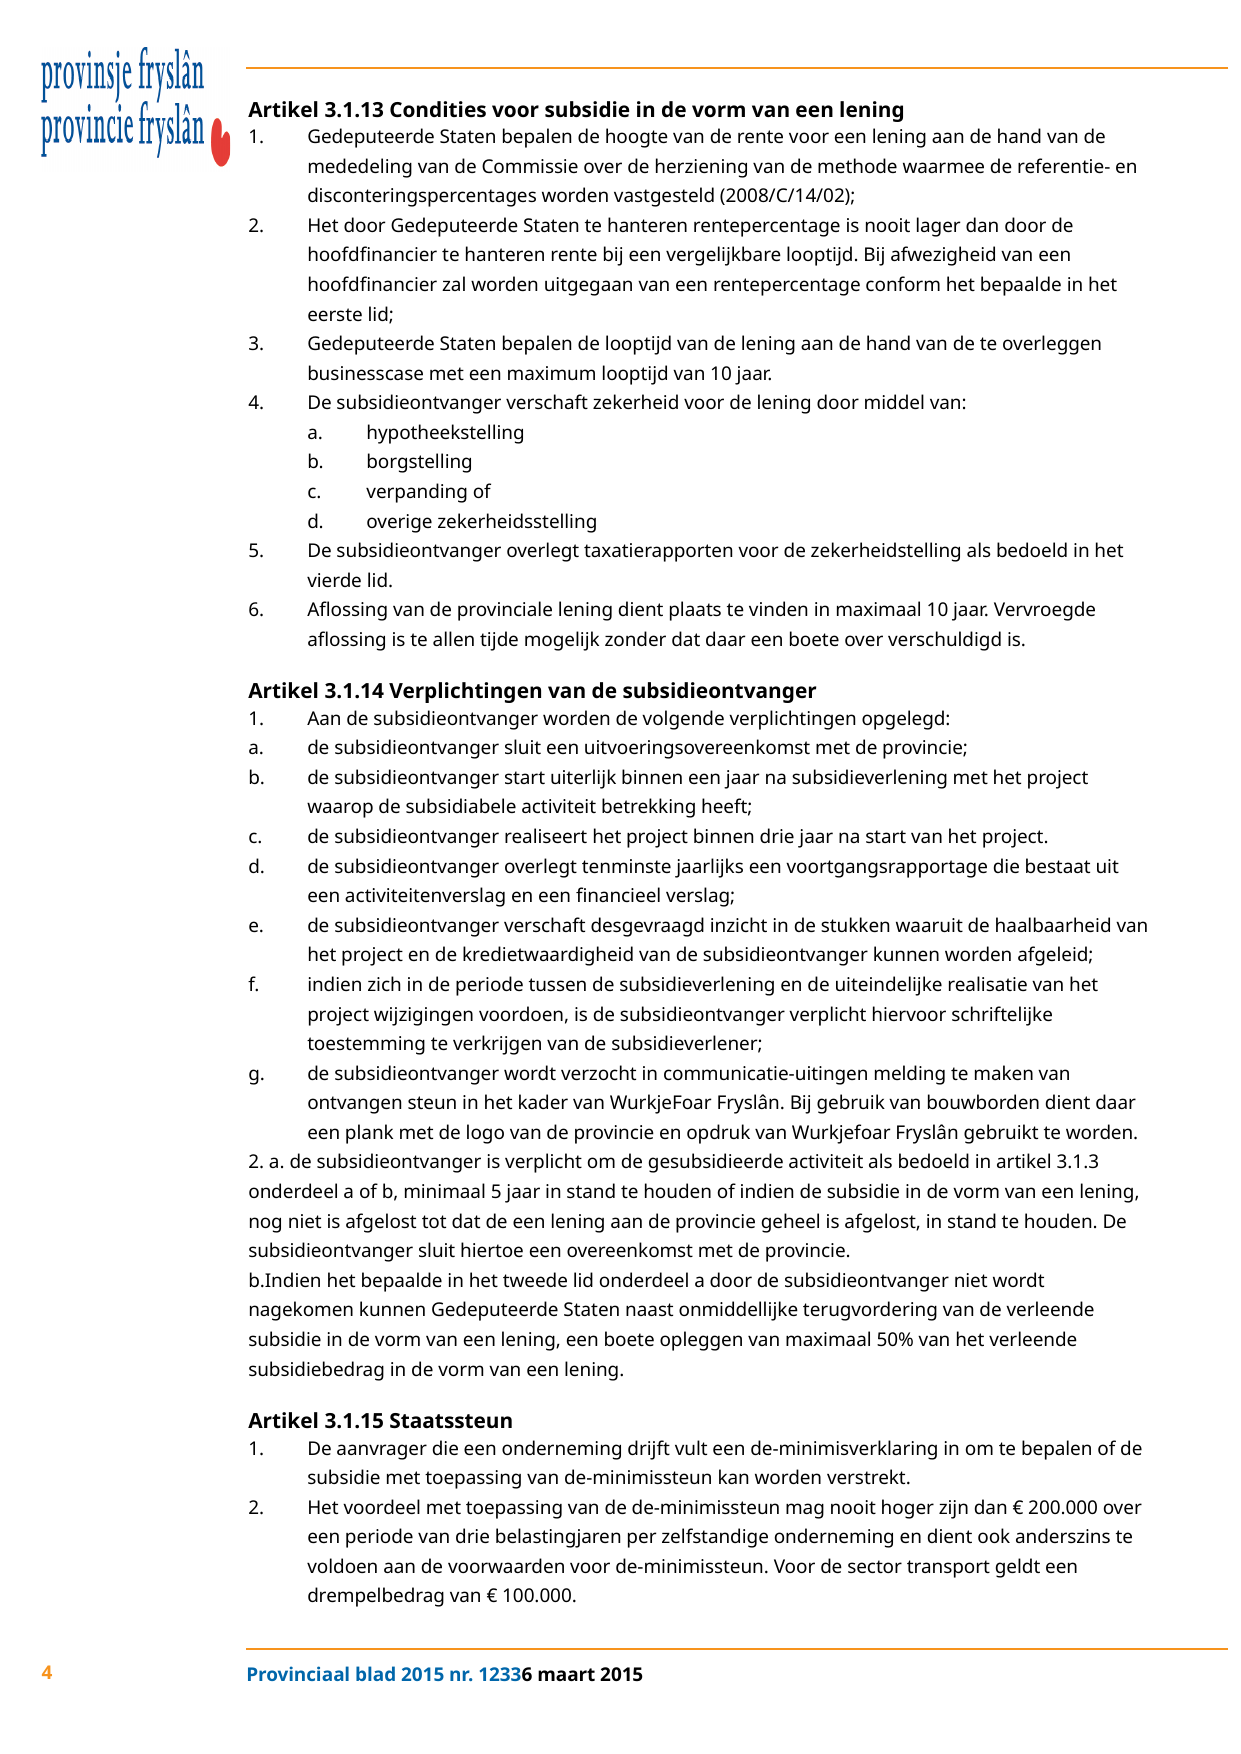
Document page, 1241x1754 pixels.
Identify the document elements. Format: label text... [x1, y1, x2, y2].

text b.Indien het bepaalde in het tweede lid onderdeel a door de subsidieontvanger niet wordt nagekomen kunnen Gedeputeerde Staten naast onmiddellijke terugvordering van de verleende subsidie in de vorm van een lening, een boete opleggen van maximaal 50% van het verleende subsidiebedrag in de vorm van een lening. [248, 1267, 1152, 1382]
text 2. a. de subsidieontvanger is verplicht om de gesubsidieerde activiteit als bedoeld in artikel 3.1.3 onderdeel a of b, minimaal 5 jaar in stand te houden of indien de subsidie in de vorm van een lening, nog niet is afgelost tot dat de een lening aan de provincie geheel is afgelost, in stand te houden. De subsidieontvanger sluit hiertoe een overeenkomst met de provincie. [248, 1149, 1152, 1263]
picture [41, 47, 231, 172]
list verpanding of [307, 478, 1152, 504]
list Het door Gedeputeerde Staten te hanteren rentepercentage is nooit lager dan door de hoofdfinancier te hanteren rente bij een vergelijkbare looptijd. Bij afwezigheid van een hoofdfinancier zal worden uitgegaan van een rentepercentage conform het bepaalde in het eerste lid; [248, 212, 1152, 326]
list de subsidieontvanger sluit een uitvoeringsovereenkomst met de provincie; [248, 734, 1152, 760]
list de subsidieontvanger overlegt tenminste jaarlijks een voortgangsrapportage die bestaat uit een activiteitenverslag en een financieel verslag; [248, 853, 1152, 908]
list indien zich in de periode tussen de subsidieverlening en de uiteindelijke realisatie van het project wijzigingen voordoen, is de subsidieontvanger verplicht hiervoor schriftelijke toestemming te verkrijgen van de subsidieverlener; [248, 971, 1152, 1056]
list hypotheekstelling [307, 419, 1152, 445]
text Artikel 3.1.15 Staatssteun [248, 1406, 1152, 1435]
list Aan de subsidieontvanger worden de volgende verplichtingen opgelegd: [248, 705, 1152, 731]
list de subsidieontvanger realiseert het project binnen drie jaar na start van het project. [248, 823, 1152, 849]
list De aanvrager die een onderneming drijft vult een de-minimisverklaring in om te bepalen of de subsidie met toepassing van de-minimissteun kan worden verstrekt. [248, 1435, 1152, 1490]
list de subsidieontvanger verschaft desgevraagd inzicht in de stukken waaruit de haalbaarheid van het project en de kredietwaardigheid van de subsidieontvanger kunnen worden afgeleid; [248, 912, 1152, 967]
list De subsidieontvanger overlegt taxatierapporten voor de zekerheidstelling als bedoeld in het vierde lid. [248, 537, 1152, 593]
list Gedeputeerde Staten bepalen de looptijd van de lening aan de hand van de te overleggen businesscase met een maximum looptijd van 10 jaar. [248, 330, 1152, 386]
list Gedeputeerde Staten bepalen de hoogte van de rente voor een lening aan de hand van de mededeling van de Commissie over de herziening van de methode waarmee de referentie- en disconteringspercentages worden vastgesteld (2008/C/14/02); [248, 123, 1152, 208]
list de subsidieontvanger start uiterlijk binnen een jaar na subsidieverlening met het project waarop de subsidiabele activiteit betrekking heeft; [248, 764, 1152, 819]
list overige zekerheidsstelling [307, 508, 1152, 533]
list borgstelling [307, 449, 1152, 474]
list De subsidieontvanger verschaft zekerheid voor de lening door middel van: [248, 389, 1152, 415]
list Aflossing van de provinciale lening dient plaats te vinden in maximaal 10 jaar. Vervroegde aflossing is te allen tijde mogelijk zonder dat daar een boete over verschuldigd is. [248, 597, 1152, 652]
text Artikel 3.1.14 Verplichtingen van de subsidieontvanger [248, 677, 1152, 705]
list Het voordeel met toepassing van de de-minimissteun mag nooit hoger zijn dan € 200.000 over een periode van drie belastingjaren per zelfstandige onderneming en dient ook anderszins te voldoen aan de voorwaarden voor de-minimissteun. Voor de sector transport geldt een drempelbedrag van € 100.000. [248, 1494, 1152, 1608]
list de subsidieontvanger wordt verzocht in communicatie-uitingen melding te maken van ontvangen steun in het kader van WurkjeFoar Fryslân. Bij gebruik van bouwborden dient daar een plank met de logo van de provincie en opdruk van Wurkjefoar Fryslân gebruikt te worden. [248, 1060, 1152, 1145]
text Artikel 3.1.13 Condities voor subsidie in de vorm van een lening [248, 95, 1152, 123]
